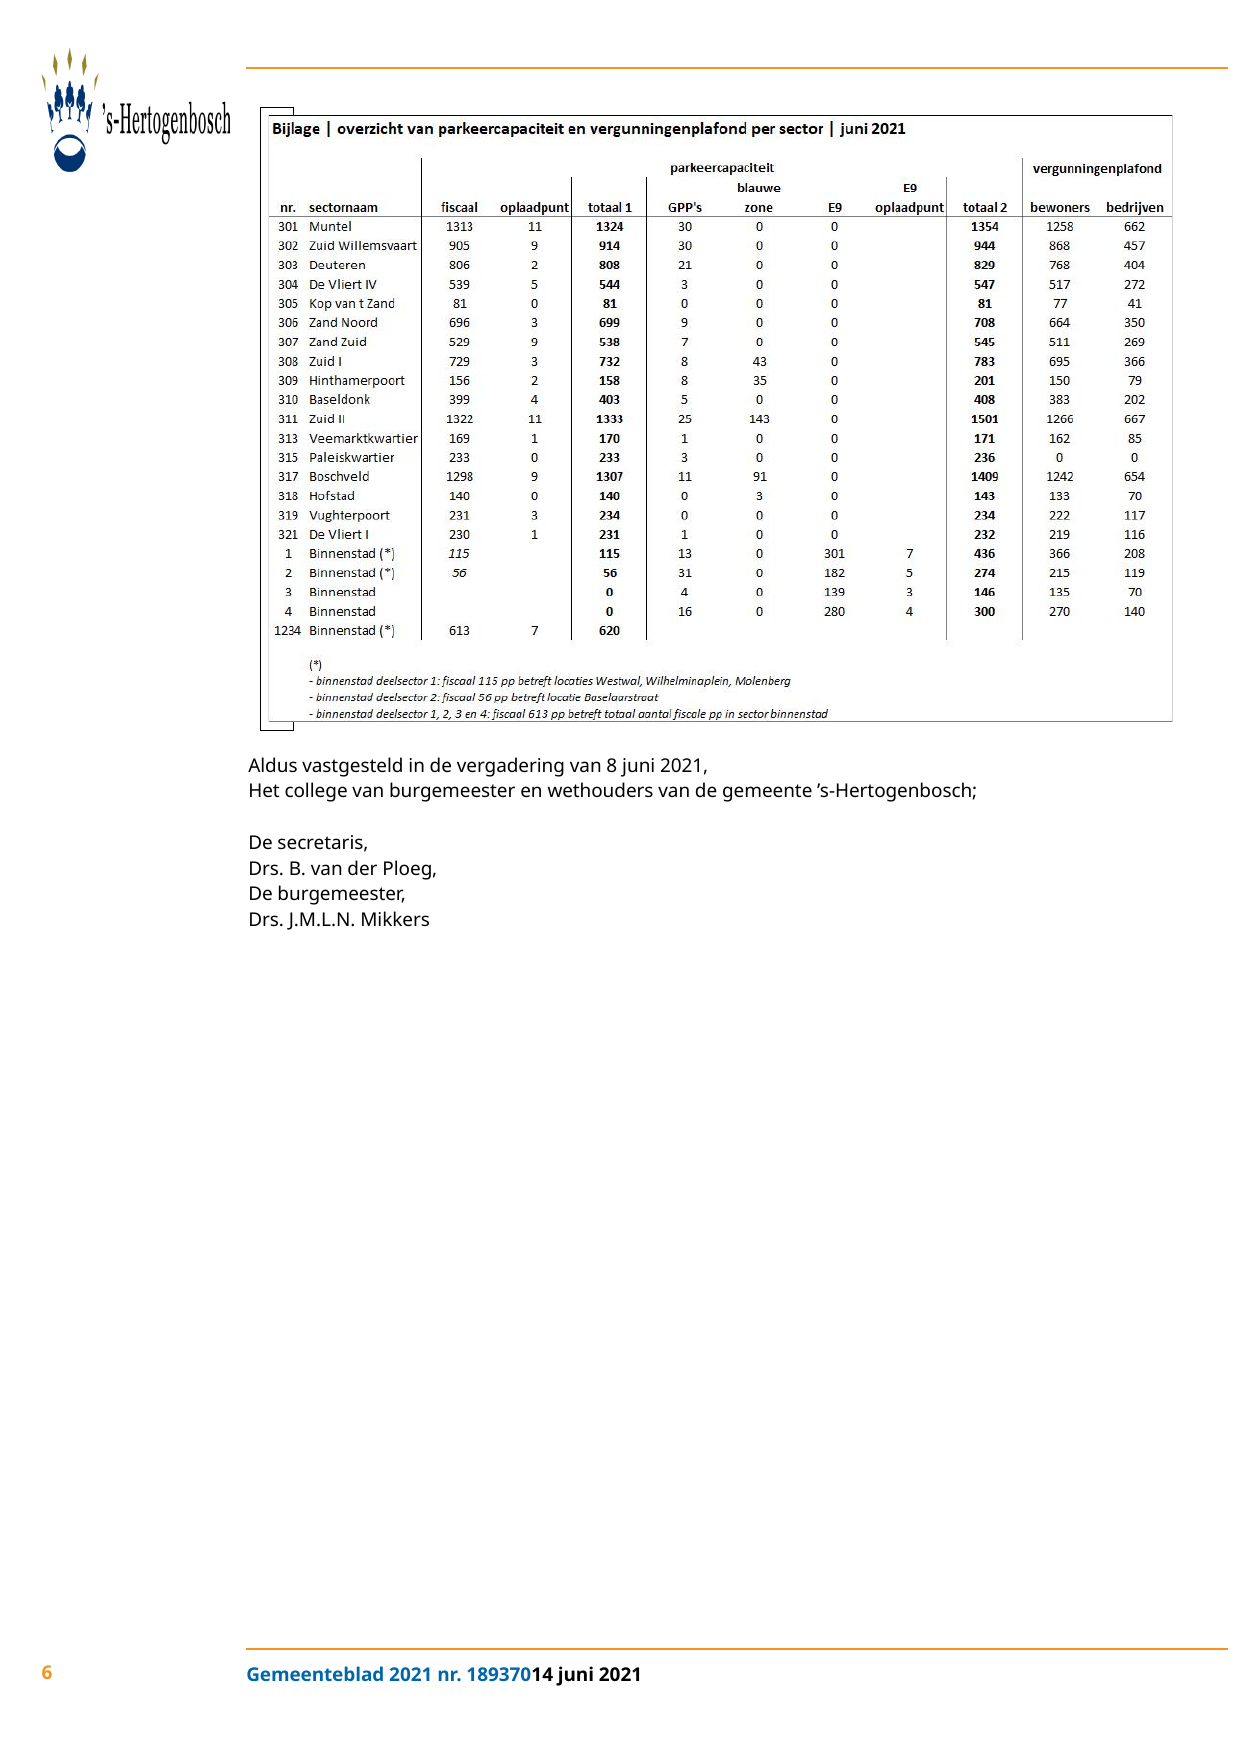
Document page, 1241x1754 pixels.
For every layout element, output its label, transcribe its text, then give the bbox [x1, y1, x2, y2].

text De burgemeester, [248, 880, 1152, 906]
text Drs. B. van der Ploeg, [248, 855, 1152, 880]
picture [41, 47, 231, 172]
text Het college van burgemeester en wethouders van de gemeente ’s-Hertogenbosch; [248, 777, 1152, 803]
text Aldus vastgesteld in de vergadering van 8 juni 2021, [248, 752, 1152, 777]
picture [268, 115, 1173, 722]
text Drs. J.M.L.N. Mikkers [248, 906, 1152, 932]
text De secretaris, [248, 829, 1152, 855]
